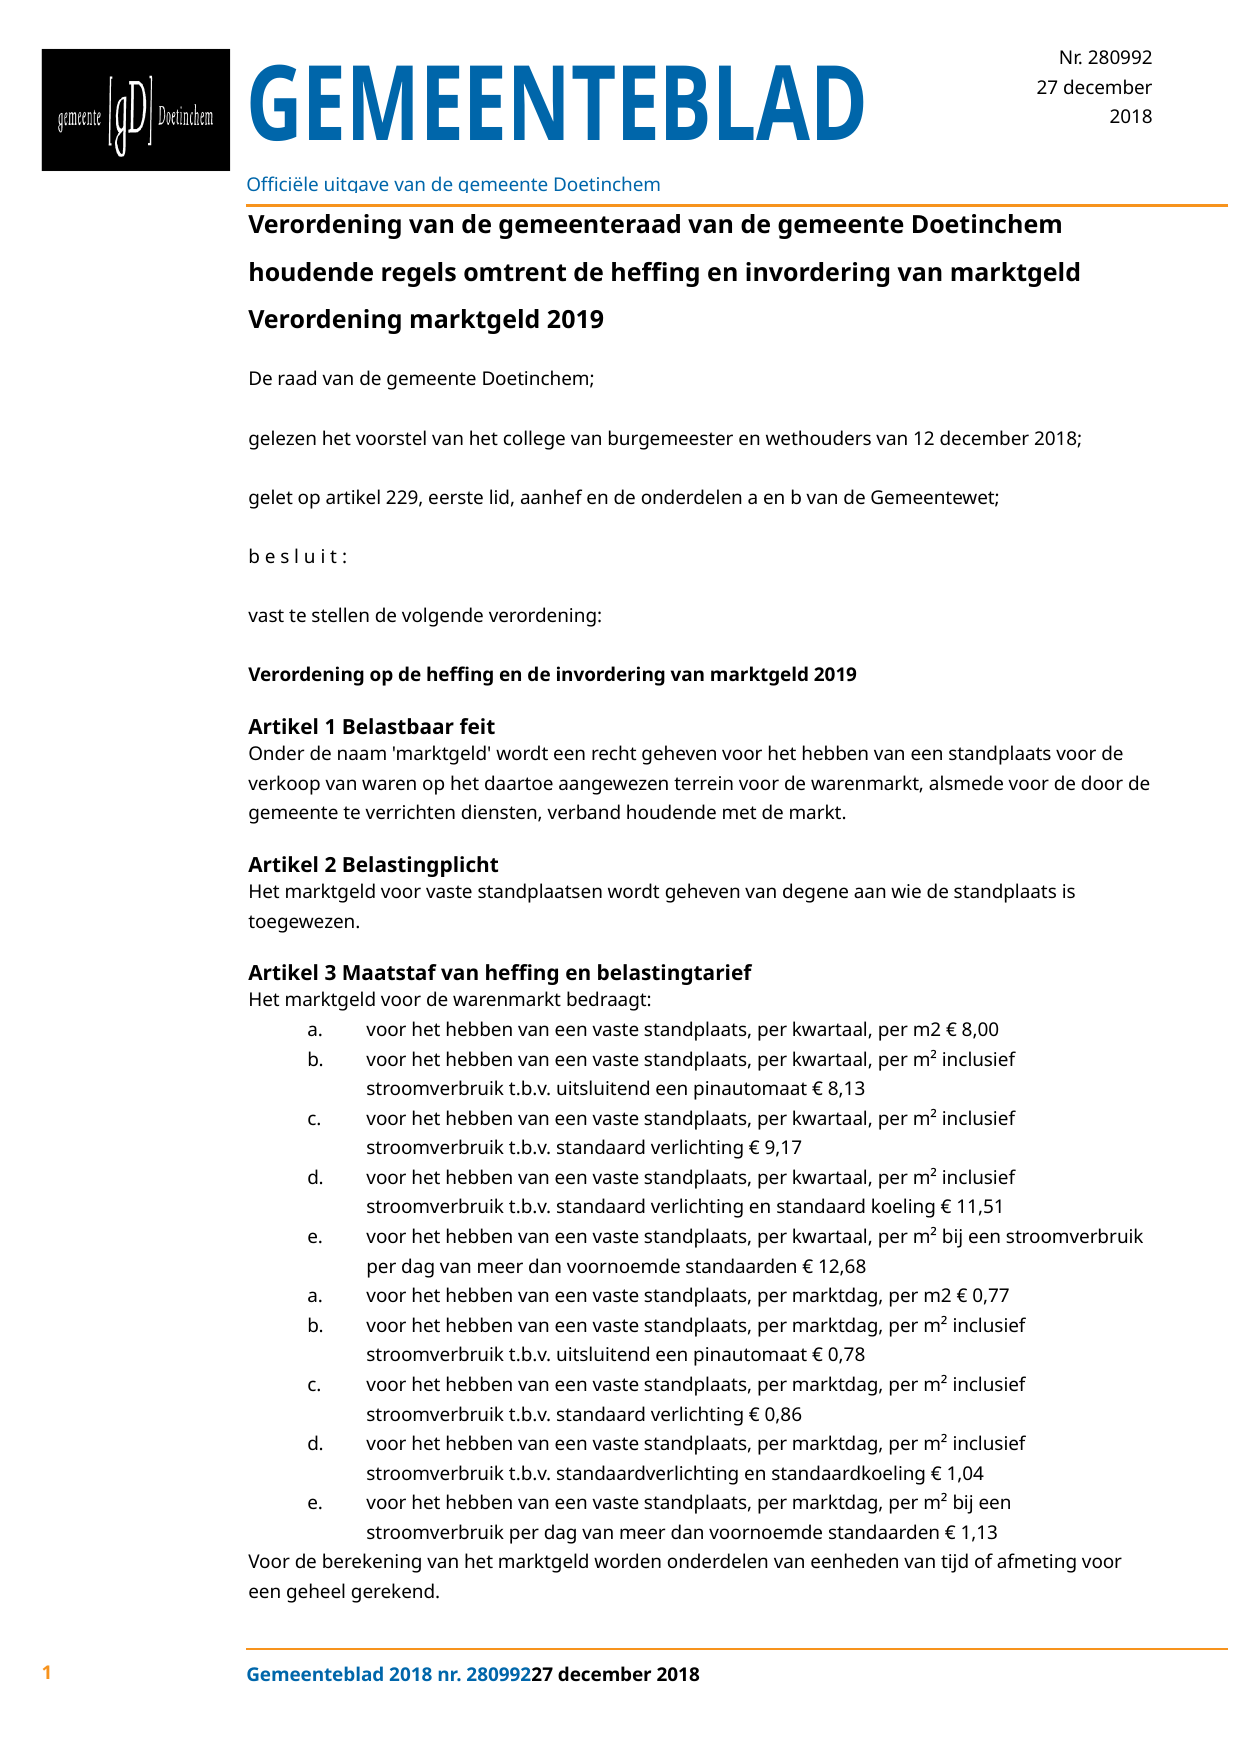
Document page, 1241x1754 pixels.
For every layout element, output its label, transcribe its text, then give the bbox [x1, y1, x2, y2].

list voor het hebben van een vaste standplaats, per marktdag, per m² bij een stroomverbruik per dag van meer dan voornoemde standaarden € 1,13 [307, 1489, 1152, 1545]
list voor het hebben van een vaste standplaats, per marktdag, per m² inclusief stroomverbruik t.b.v. standaard verlichting € 0,86 [307, 1371, 1152, 1427]
list voor het hebben van een vaste standplaats, per kwartaal, per m² inclusief stroomverbruik t.b.v. standaard verlichting en standaard koeling € 11,51 [307, 1164, 1152, 1219]
list voor het hebben van een vaste standplaats, per kwartaal, per m² bij een stroomverbruik per dag van meer dan voornoemde standaarden € 12,68 [307, 1223, 1152, 1279]
text Verordening op de heffing en de invordering van marktgeld 2019 [248, 661, 1152, 687]
picture [41, 47, 231, 172]
text Artikel 1 Belastbaar feit [248, 712, 1152, 740]
list voor het hebben van een vaste standplaats, per kwartaal, per m² inclusief stroomverbruik t.b.v. standaard verlichting € 9,17 [307, 1105, 1152, 1160]
text Het marktgeld voor de warenmarkt bedraagt: [248, 987, 1152, 1012]
text De raad van de gemeente Doetinchem; [248, 366, 1152, 391]
text vast te stellen de volgende verordening: [248, 602, 1152, 628]
list voor het hebben van een vaste standplaats, per marktdag, per m² inclusief stroomverbruik t.b.v. uitsluitend een pinautomaat € 0,78 [307, 1312, 1152, 1367]
text Voor de berekening van het marktgeld worden onderdelen van eenheden van tijd of afmeting voor een geheel gerekend. [248, 1549, 1152, 1604]
list voor het hebben van een vaste standplaats, per kwartaal, per m² inclusief stroomverbruik t.b.v. uitsluitend een pinautomaat € 8,13 [307, 1046, 1152, 1101]
text Verordening van de gemeenteraad van de gemeente Doetinchem houdende regels omtrent de heffing en invordering van marktgeld Verordening marktgeld 2019 [248, 207, 1152, 336]
list voor het hebben van een vaste standplaats, per marktdag, per m² inclusief stroomverbruik t.b.v. standaardverlichting en standaardkoeling € 1,04 [307, 1430, 1152, 1486]
list voor het hebben van een vaste standplaats, per kwartaal, per m2 € 8,00 [307, 1016, 1152, 1042]
text b e s l u i t : [248, 543, 1152, 569]
text Het marktgeld voor vaste standplaatsen wordt geheven van degene aan wie de standplaats is toegewezen. [248, 878, 1152, 933]
text gelet op artikel 229, eerste lid, aanhef en de onderdelen a en b van de Gemeentewet; [248, 484, 1152, 509]
text Artikel 2 Belastingplicht [248, 850, 1152, 878]
list voor het hebben van een vaste standplaats, per marktdag, per m2 € 0,77 [307, 1282, 1152, 1308]
text Onder de naam 'marktgeld' wordt een recht geheven voor het hebben van een standplaats voor de verkoop van waren op het daartoe aangewezen terrein voor de warenmarkt, alsmede voor de door de gemeente te verrichten diensten, verband houdende met de markt. [248, 740, 1152, 825]
text Artikel 3 Maatstaf van heffing en belastingtarief [248, 958, 1152, 987]
text gelezen het voorstel van het college van burgemeester en wethouders van 12 december 2018; [248, 425, 1152, 450]
